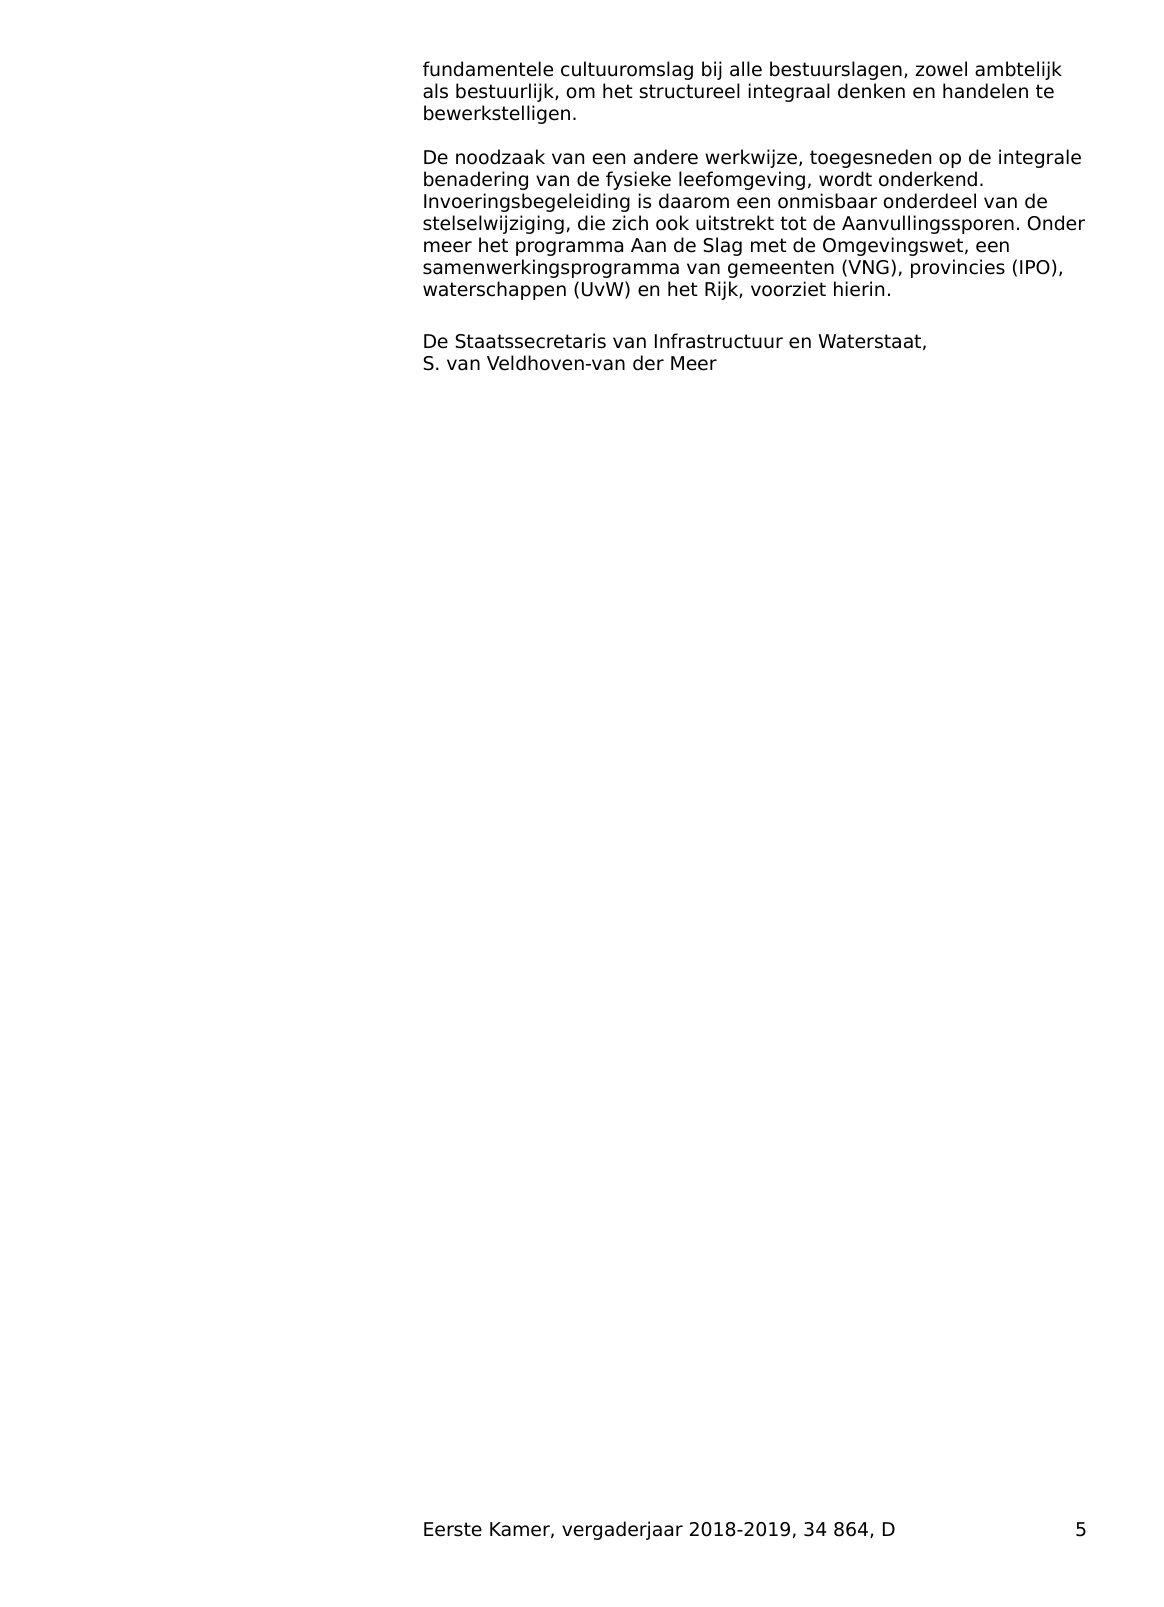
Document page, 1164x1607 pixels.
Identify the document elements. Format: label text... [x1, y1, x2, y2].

text De noodzaak van een andere werkwijze, toegesneden op de integrale benadering van de fysieke leefomgeving, wordt onderkend. Invoeringsbegeleiding is daarom een onmisbaar onderdeel van de stelselwijziging, die zich ook uitstrekt tot de Aanvullingssporen. Onder meer het programma Aan de Slag met de Omgevingswet, een samenwerkingsprogramma van gemeenten (VNG), provincies (IPO), waterschappen (UvW) en het Rijk, voorziet hierin. [422, 147, 1087, 301]
text fundamentele cultuuromslag bij alle bestuurslagen, zowel ambtelijk als bestuurlijk, om het structureel integraal denken en handelen te bewerkstelligen. [422, 59, 1087, 125]
text De Staatssecretaris van Infrastructuur en Waterstaat, S. van Veldhoven-van der Meer [422, 331, 1087, 375]
